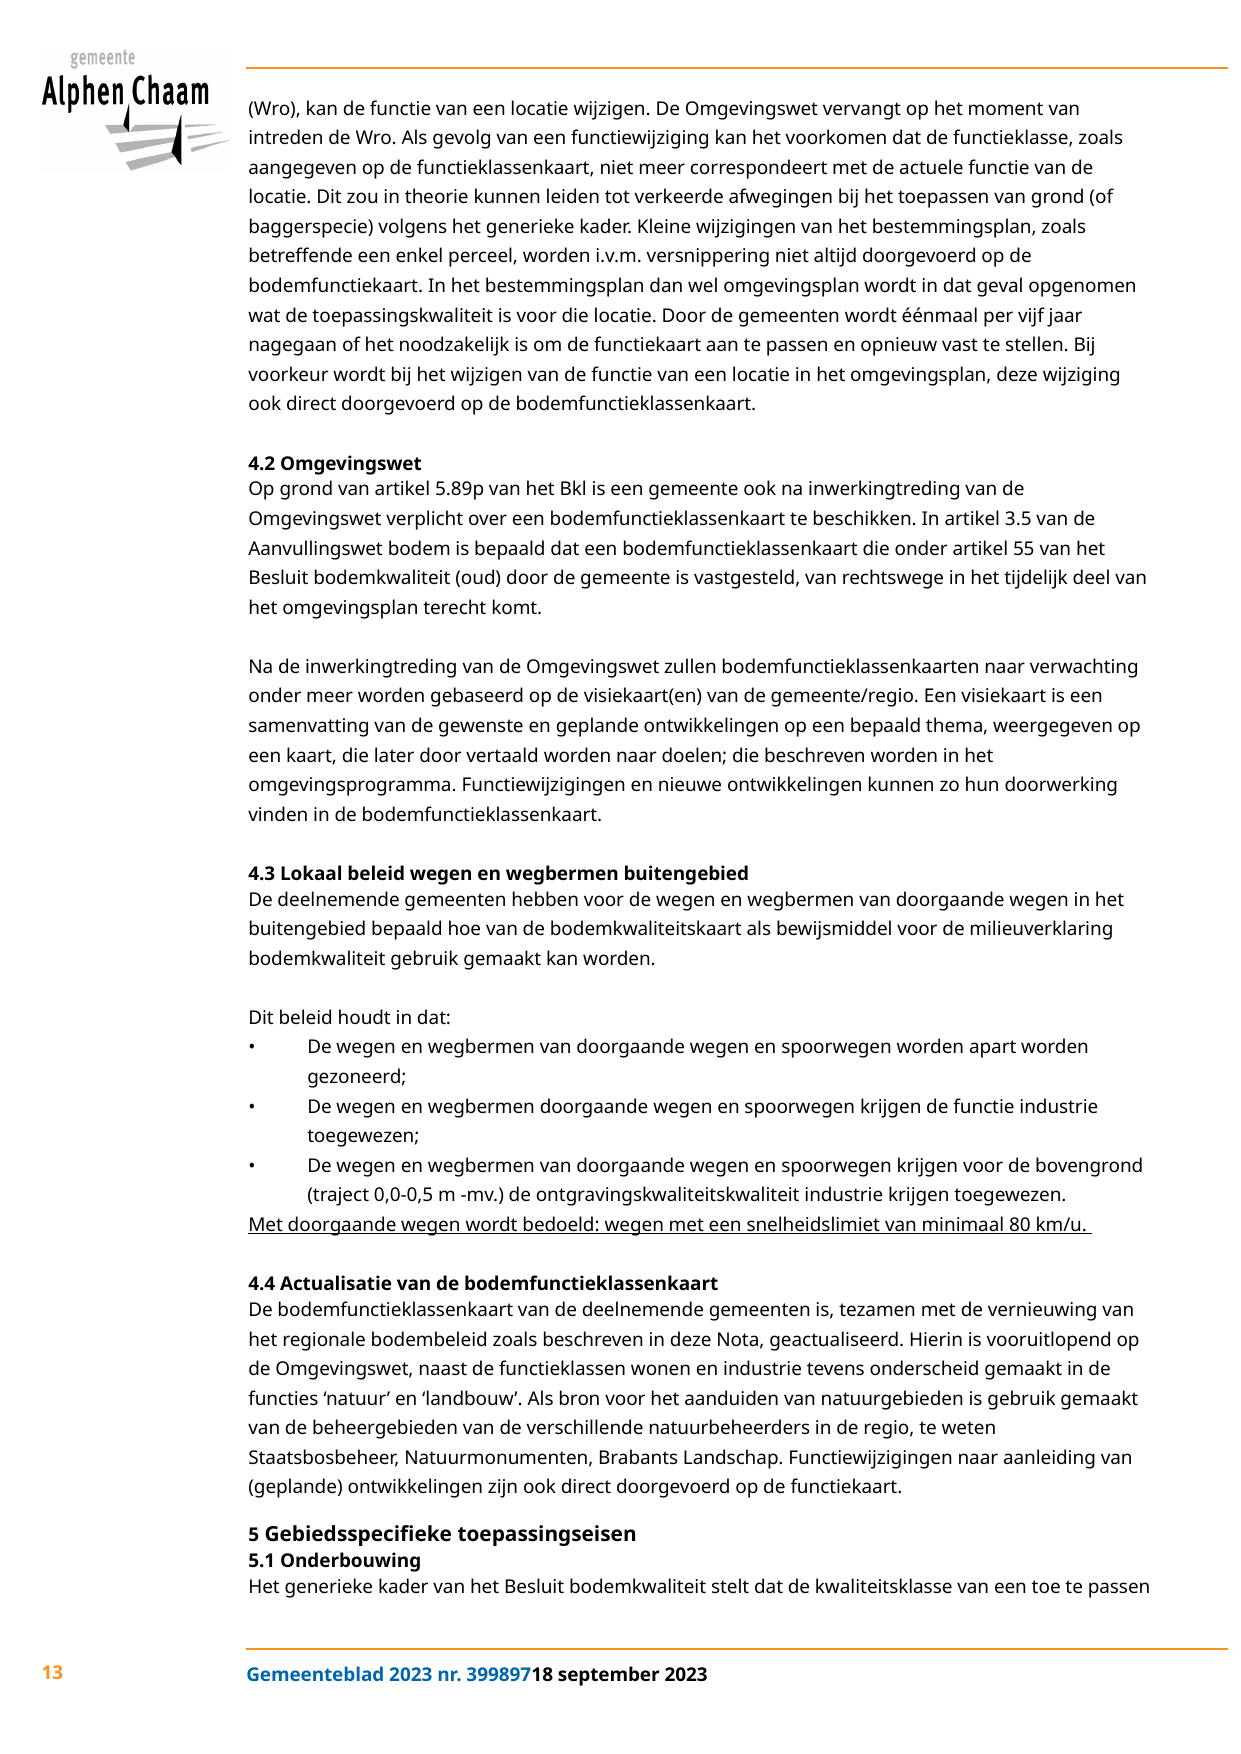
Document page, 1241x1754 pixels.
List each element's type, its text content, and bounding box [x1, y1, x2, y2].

text De deelnemende gemeenten hebben voor de wegen en wegbermen van doorgaande wegen in het buitengebied bepaald hoe van de bodemkwaliteitskaart als bewijsmiddel voor de milieuverklaring bodemkwaliteit gebruik gemaakt kan worden. [248, 886, 1152, 971]
list De wegen en wegbermen van doorgaande wegen en spoorwegen worden apart worden gezoneerd; [248, 1034, 1152, 1089]
text Met doorgaande wegen wordt bedoeld: wegen met een snelheidslimiet van minimaal 80 km/u. [248, 1211, 1152, 1237]
text (Wro), kan de functie van een locatie wijzigen. De Omgevingswet vervangt op het moment van intreden de Wro. Als gevolg van een functiewijziging kan het voorkomen dat de functieklasse, zoals aangegeven op de functieklassenkaart, niet meer correspondeert met de actuele functie van de locatie. Dit zou in theorie kunnen leiden tot verkeerde afwegingen bij het toepassen van grond (of baggerspecie) volgens het generieke kader. Kleine wijzigingen van het bestemmingsplan, zoals betreffende een enkel perceel, worden i.v.m. versnippering niet altijd doorgevoerd op de bodemfunctiekaart. In het bestemmingsplan dan wel omgevingsplan wordt in dat geval opgenomen wat de toepassingskwaliteit is voor die locatie. Door de gemeenten wordt éénmaal per vijf jaar nagegaan of het noodzakelijk is om de functiekaart aan te passen en opnieuw vast te stellen. Bij voorkeur wordt bij het wijzigen van de functie van een locatie in het omgevingsplan, deze wijziging ook direct doorgevoerd op de bodemfunctieklassenkaart. [248, 95, 1152, 416]
text 4.3 Lokaal beleid wegen en wegbermen buitengebied [248, 860, 1152, 886]
list De wegen en wegbermen doorgaande wegen en spoorwegen krijgen de functie industrie toegewezen; [248, 1093, 1152, 1148]
text Na de inwerkingtreding van de Omgevingswet zullen bodemfunctieklassenkaarten naar verwachting onder meer worden gebaseerd op de visiekaart(en) van de gemeente/regio. Een visiekaart is een samenvatting van de gewenste en geplande ontwikkelingen op een bepaald thema, weergegeven op een kaart, die later door vertaald worden naar doelen; die beschreven worden in het omgevingsprogramma. Functiewijzigingen en nieuwe ontwikkelingen kunnen zo hun doorwerking vinden in de bodemfunctieklassenkaart. [248, 653, 1152, 827]
text 4.2 Omgevingswet [248, 450, 1152, 476]
text 4.4 Actualisatie van de bodemfunctieklassenkaart [248, 1270, 1152, 1296]
text 5 Gebiedsspecifieke toepassingseisen [248, 1519, 1152, 1548]
text De bodemfunctieklassenkaart van de deelnemende gemeenten is, tezamen met de vernieuwing van het regionale bodembeleid zoals beschreven in deze Nota, geactualiseerd. Hierin is vooruitlopend op de Omgevingswet, naast de functieklassen wonen en industrie tevens onderscheid gemaakt in de functies ‘natuur’ en ‘landbouw’. Als bron voor het aanduiden van natuurgebieden is gebruik gemaakt van de beheergebieden van de verschillende natuurbeheerders in de regio, te weten Staatsbosbeheer, Natuurmonumenten, Brabants Landschap. Functiewijzigingen naar aanleiding van (geplande) ontwikkelingen zijn ook direct doorgevoerd op de functiekaart. [248, 1296, 1152, 1499]
list De wegen en wegbermen van doorgaande wegen en spoorwegen krijgen voor de bovengrond (traject 0,0-0,5 m -mv.) de ontgravingskwaliteitskwaliteit industrie krijgen toegewezen. [248, 1152, 1152, 1207]
text Dit beleid houdt in dat: [248, 1004, 1152, 1030]
text Het generieke kader van het Besluit bodemkwaliteit stelt dat de kwaliteitsklasse van een toe te passen [248, 1573, 1152, 1599]
picture [41, 47, 231, 172]
text Op grond van artikel 5.89p van het Bkl is een gemeente ook na inwerkingtreding van de Omgevingswet verplicht over een bodemfunctieklassenkaart te beschikken. In artikel 3.5 van de Aanvullingswet bodem is bepaald dat een bodemfunctieklassenkaart die onder artikel 55 van het Besluit bodemkwaliteit (oud) door de gemeente is vastgesteld, van rechtswege in het tijdelijk deel van het omgevingsplan terecht komt. [248, 476, 1152, 619]
text 5.1 Onderbouwing [248, 1548, 1152, 1573]
